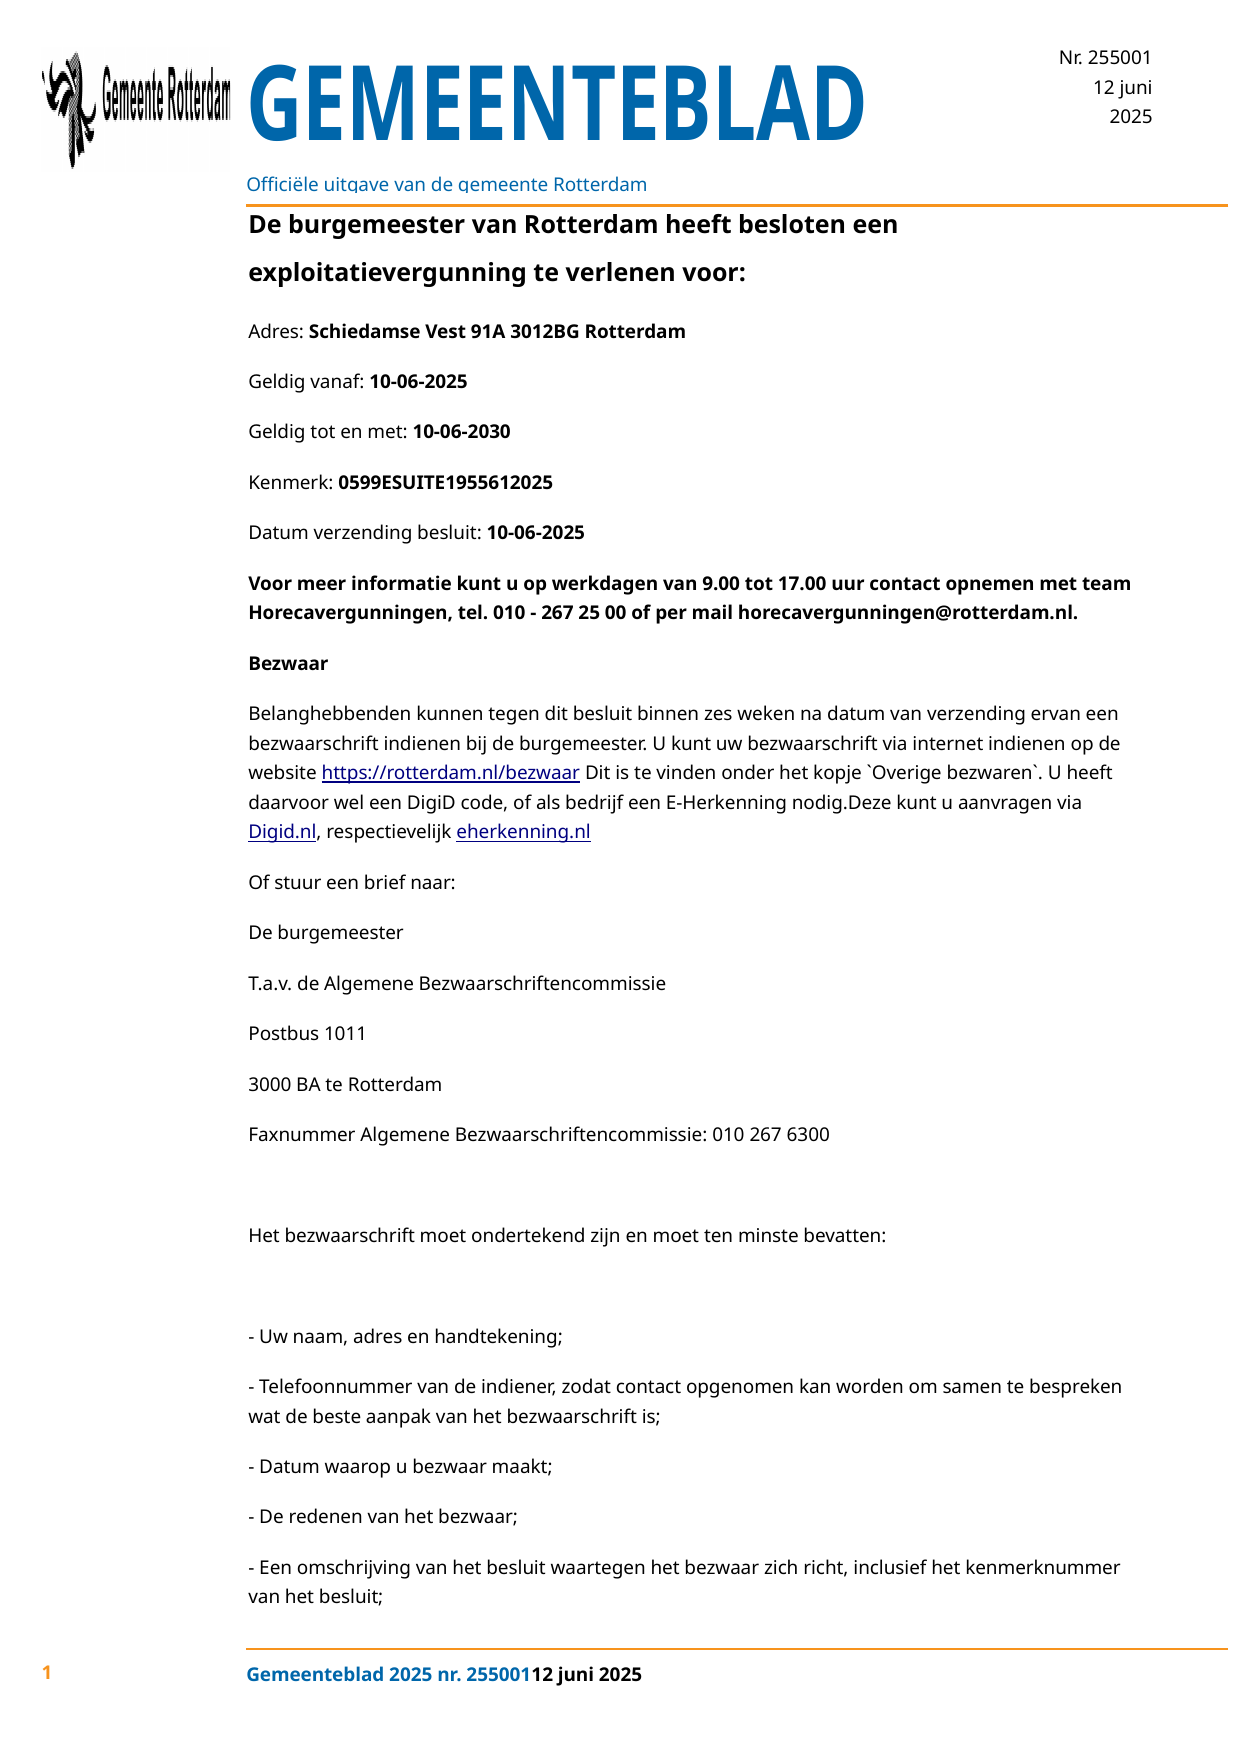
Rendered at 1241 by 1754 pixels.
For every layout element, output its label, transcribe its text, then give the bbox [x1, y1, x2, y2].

text Geldig vanaf: 10-06-2025 [248, 368, 1152, 394]
text De burgemeester [248, 919, 1152, 945]
text Geldig tot en met: 10-06-2030 [248, 419, 1152, 444]
text T.a.v. de Algemene Bezwaarschriftencommissie [248, 970, 1152, 996]
text - Een omschrijving van het besluit waartegen het bezwaar zich richt, inclusief het kenmerknummer van het besluit; [248, 1554, 1152, 1609]
text Of stuur een brief naar: [248, 869, 1152, 895]
text Adres: Schiedamse Vest 91A 3012BG Rotterdam [248, 318, 1152, 344]
text Het bezwaarschrift moet ondertekend zijn en moet ten minste bevatten: [248, 1222, 1152, 1248]
text Postbus 1011 [248, 1020, 1152, 1046]
text Belanghebbenden kunnen tegen dit besluit binnen zes weken na datum van verzending ervan een bezwaarschrift indienen bij de burgemeester. U kunt uw bezwaarschrift via internet indienen op de website https://rotterdam.nl/bezwaar Dit is te vinden onder het kopje `Overige bezwaren`. U heeft daarvoor wel een DigiD code, of als bedrijf een E-Herkenning nodig.Deze kunt u aanvragen via Digid.nl, respectievelijk eherkenning.nl [248, 700, 1152, 844]
text Bezwaar [248, 650, 1152, 676]
text Faxnummer Algemene Bezwaarschriftencommissie: 010 267 6300 [248, 1121, 1152, 1147]
text - Datum waarop u bezwaar maakt; [248, 1453, 1152, 1479]
picture [41, 47, 231, 172]
text - Uw naam, adres en handtekening; [248, 1323, 1152, 1349]
text 3000 BA te Rotterdam [248, 1071, 1152, 1097]
text Voor meer informatie kunt u op werkdagen van 9.00 tot 17.00 uur contact opnemen met team Horecavergunningen, tel. 010 - 267 25 00 of per mail horecavergunningen@rotterdam.nl. [248, 570, 1152, 625]
text Kenmerk: 0599ESUITE1955612025 [248, 469, 1152, 495]
text De burgemeester van Rotterdam heeft besloten een exploitatievergunning te verlenen voor: [248, 207, 1152, 288]
text - De redenen van het bezwaar; [248, 1504, 1152, 1529]
text - Telefoonnummer van de indiener, zodat contact opgenomen kan worden om samen te bespreken wat de beste aanpak van het bezwaarschrift is; [248, 1373, 1152, 1429]
text Datum verzending besluit: 10-06-2025 [248, 519, 1152, 545]
